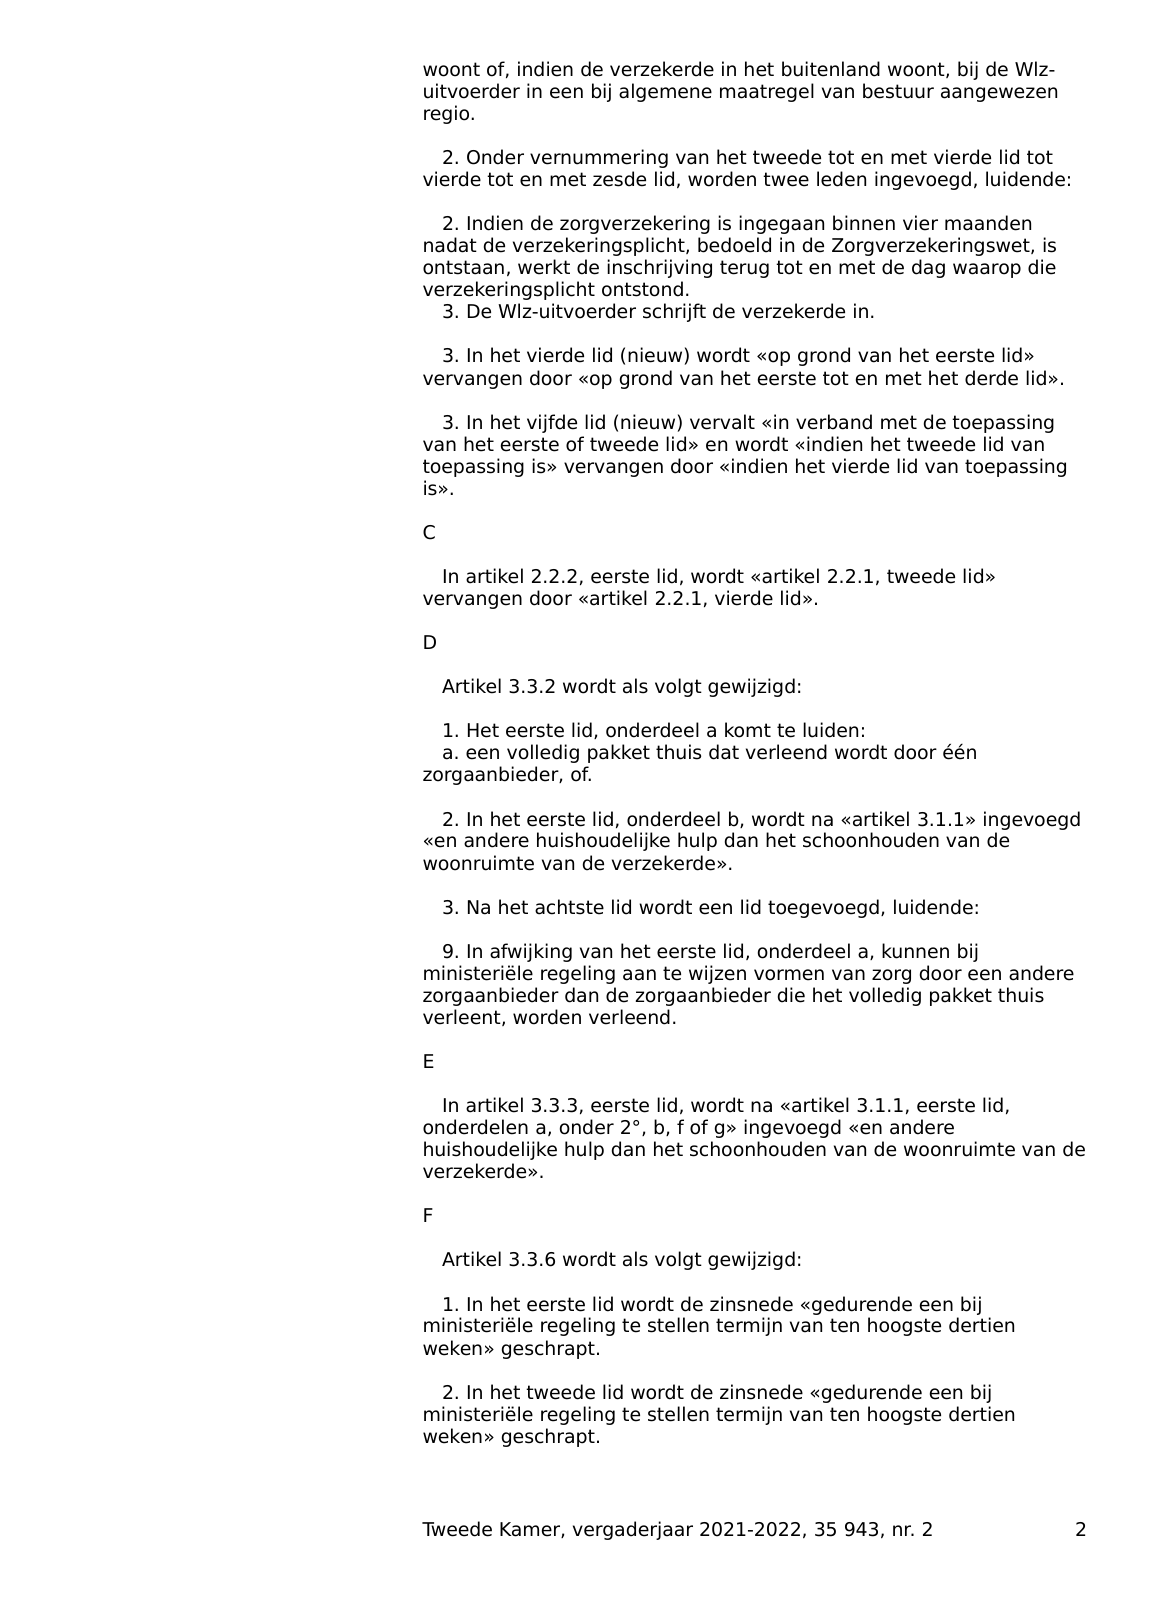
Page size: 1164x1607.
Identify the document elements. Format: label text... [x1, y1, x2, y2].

text 2. In het tweede lid wordt de zinsnede «gedurende een bij ministeriële regeling te stellen termijn van ten hoogste dertien weken» geschrapt. [422, 1382, 1087, 1447]
text In artikel 3.3.3, eerste lid, wordt na «artikel 3.1.1, eerste lid, onderdelen a, onder 2°, b, f of g» ingevoegd «en andere huishoudelijke hulp dan het schoonhouden van de woonruimte van de verzekerde». [422, 1095, 1087, 1183]
text In artikel 2.2.2, eerste lid, wordt «artikel 2.2.1, tweede lid» vervangen door «artikel 2.2.1, vierde lid». [422, 566, 1087, 610]
text 1. Het eerste lid, onderdeel a komt te luiden: [422, 720, 1087, 742]
text 2. Indien de zorgverzekering is ingegaan binnen vier maanden nadat de verzekeringsplicht, bedoeld in de Zorgverzekeringswet, is ontstaan, werkt de inschrijving terug tot en met de dag waarop die verzekeringsplicht ontstond. [422, 213, 1087, 301]
text 3. In het vijfde lid (nieuw) vervalt «in verband met de toepassing van het eerste of tweede lid» en wordt «indien het tweede lid van toepassing is» vervangen door «indien het vierde lid van toepassing is». [422, 412, 1087, 499]
text a. een volledig pakket thuis dat verleend wordt door één zorgaanbieder, of. [422, 742, 1087, 786]
text 2. Onder vernummering van het tweede tot en met vierde lid tot vierde tot en met zesde lid, worden twee leden ingevoegd, luidende: [422, 147, 1087, 191]
text 3. De Wlz-uitvoerder schrijft de verzekerde in. [422, 301, 1087, 323]
text Artikel 3.3.2 wordt als volgt gewijzigd: [422, 676, 1087, 698]
text 1. In het eerste lid wordt de zinsnede «gedurende een bij ministeriële regeling te stellen termijn van ten hoogste dertien weken» geschrapt. [422, 1293, 1087, 1359]
text woont of, indien de verzekerde in het buitenland woont, bij de Wlz-uitvoerder in een bij algemene maatregel van bestuur aangewezen regio. [422, 59, 1087, 125]
text 2. In het eerste lid, onderdeel b, wordt na «artikel 3.1.1» ingevoegd «en andere huishoudelijke hulp dan het schoonhouden van de woonruimte van de verzekerde». [422, 808, 1087, 874]
text C [422, 522, 1087, 544]
text F [422, 1205, 1087, 1227]
text 9. In afwijking van het eerste lid, onderdeel a, kunnen bij ministeriële regeling aan te wijzen vormen van zorg door een andere zorgaanbieder dan de zorgaanbieder die het volledig pakket thuis verleent, worden verleend. [422, 941, 1087, 1029]
text E [422, 1051, 1087, 1073]
text Artikel 3.3.6 wordt als volgt gewijzigd: [422, 1249, 1087, 1271]
text D [422, 632, 1087, 654]
text 3. Na het achtste lid wordt een lid toegevoegd, luidende: [422, 897, 1087, 918]
text 3. In het vierde lid (nieuw) wordt «op grond van het eerste lid» vervangen door «op grond van het eerste tot en met het derde lid». [422, 345, 1087, 389]
